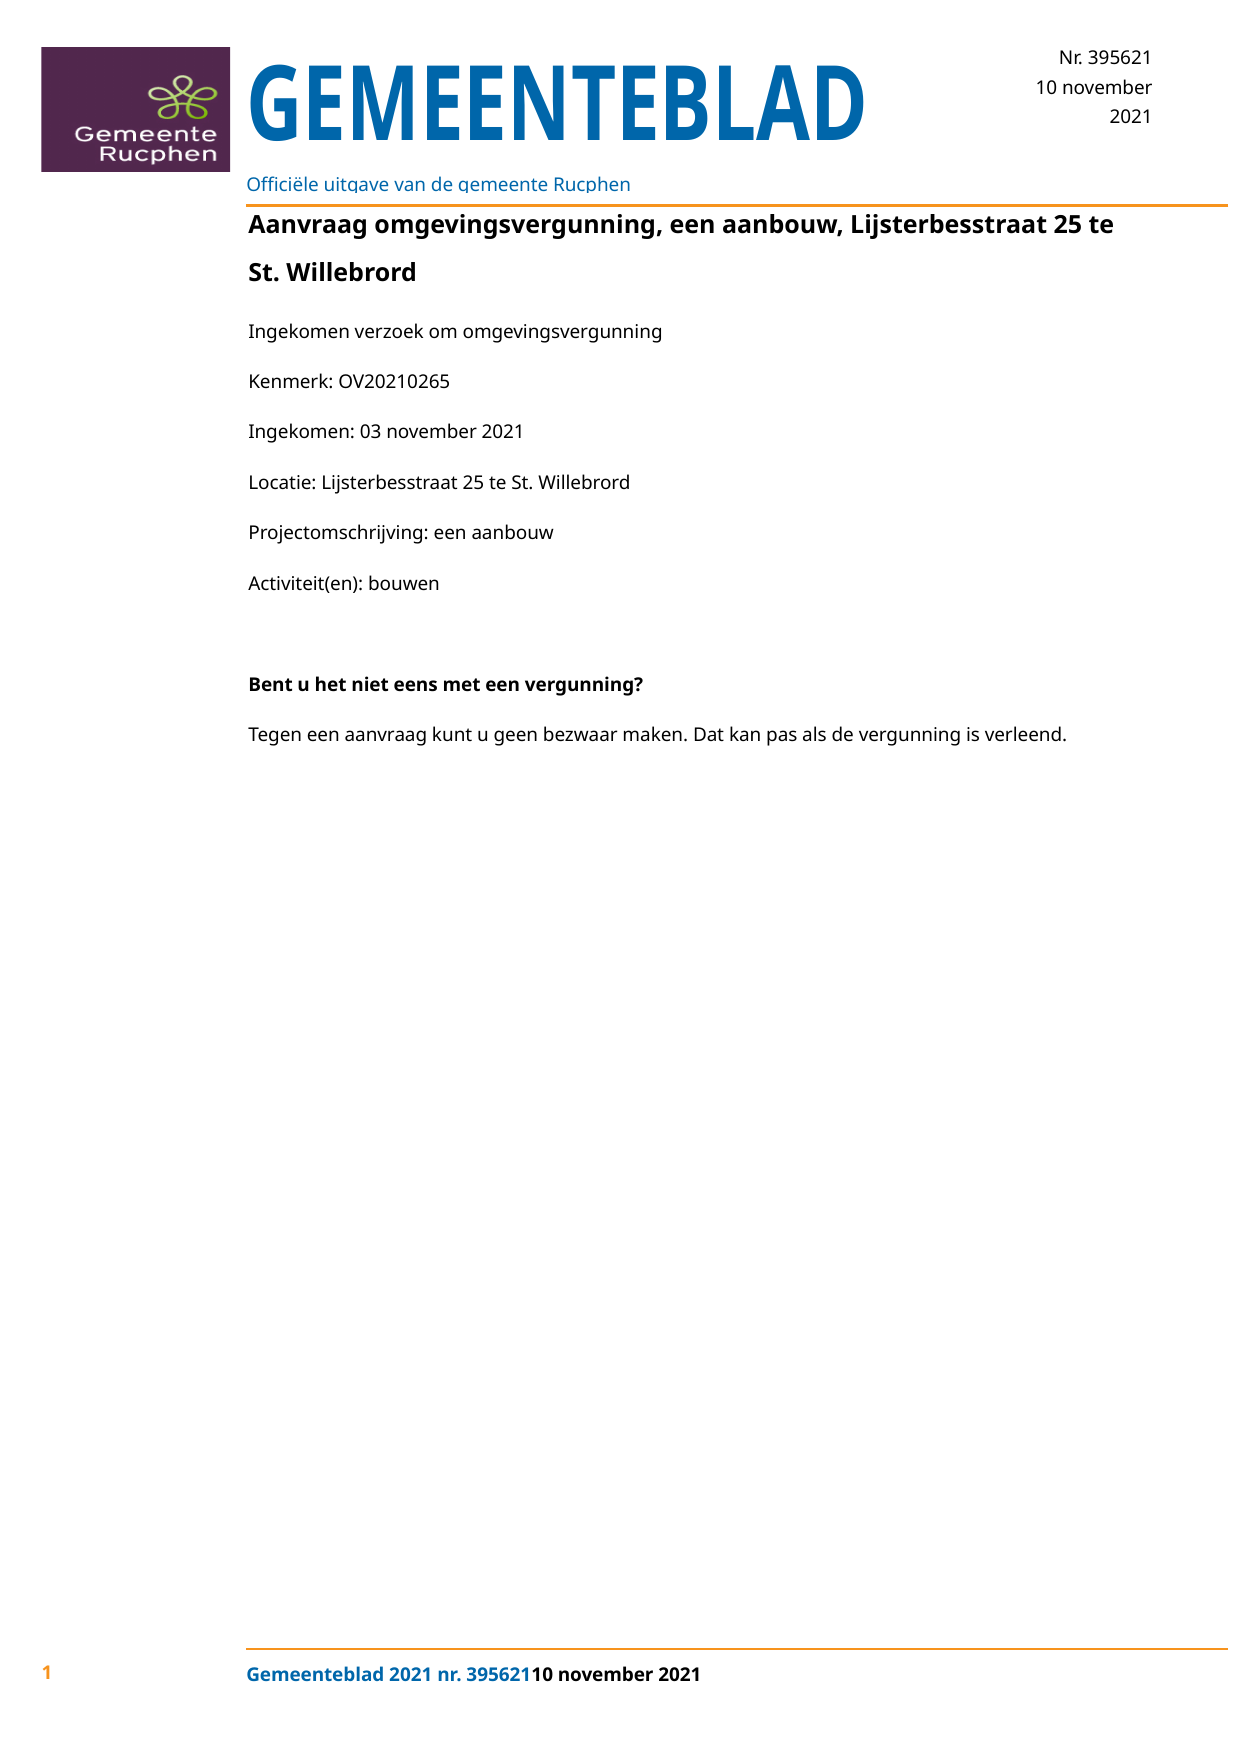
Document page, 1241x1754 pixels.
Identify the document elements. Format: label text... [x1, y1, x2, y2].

text Bent u het niet eens met een vergunning? [248, 671, 1152, 697]
picture [41, 47, 231, 172]
text Ingekomen: 03 november 2021 [248, 419, 1152, 444]
text Aanvraag omgevingsvergunning, een aanbouw, Lijsterbesstraat 25 te St. Willebrord [248, 207, 1152, 288]
text Activiteit(en): bouwen [248, 570, 1152, 596]
text Tegen een aanvraag kunt u geen bezwaar maken. Dat kan pas als de vergunning is verleend. [248, 721, 1152, 747]
text Locatie: Lijsterbesstraat 25 te St. Willebrord [248, 469, 1152, 495]
text Ingekomen verzoek om omgevingsvergunning [248, 318, 1152, 344]
text Projectomschrijving: een aanbouw [248, 519, 1152, 545]
text Kenmerk: OV20210265 [248, 368, 1152, 394]
